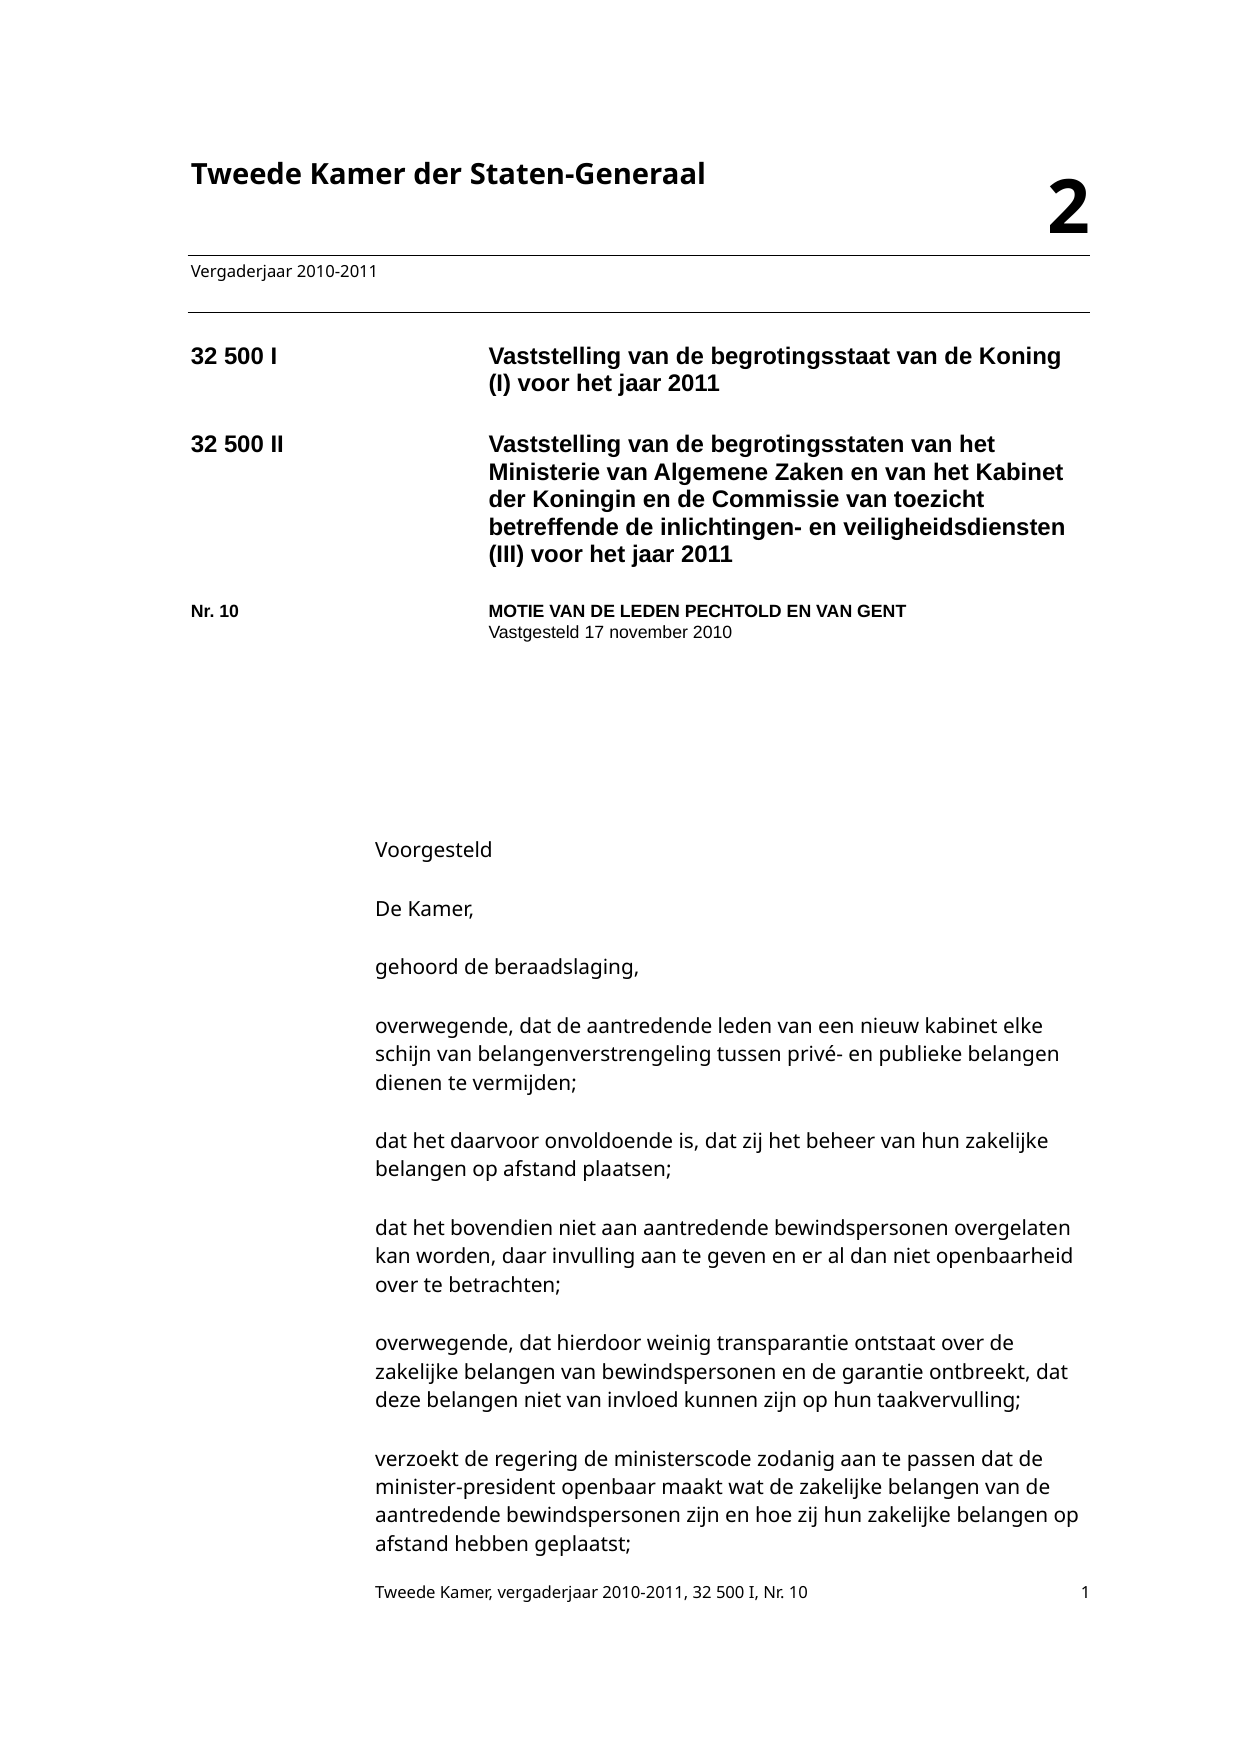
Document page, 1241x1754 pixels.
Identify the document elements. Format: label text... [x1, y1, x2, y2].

text dat het daarvoor onvoldoende is, dat zij het beheer van hun zakelijke belangen op afstand plaatsen; [375, 1126, 1090, 1183]
text dat het bovendien niet aan aantredende bewindspersonen overgelaten kan worden, daar invulling aan te geven en er al dan niet openbaarheid over te betrachten; [375, 1213, 1090, 1298]
table_header 2 [910, 150, 1090, 255]
table_cell Vergaderjaar 2010-2011 [188, 256, 485, 312]
table_cell MOTIE VAN DE LEDEN PECHTOLD EN VAN GENT Vastgesteld 17 november 2010 [485, 598, 1090, 717]
text overwegende, dat hierdoor weinig transparantie ontstaat over de zakelijke belangen van bewindspersonen en de garantie ontbreekt, dat deze belangen niet van invloed kunnen zijn op hun taakvervulling; [375, 1328, 1090, 1414]
table_cell [188, 313, 485, 339]
table_header Tweede Kamer der Staten-Generaal [188, 150, 909, 255]
table_cell Nr. 10 [188, 598, 485, 717]
text verzoekt de regering de ministerscode zodanig aan te passen dat de minister-president openbaar maakt wat de zakelijke belangen van de aantredende bewindspersonen zijn en hoe zij hun zakelijke belangen op afstand hebben geplaatst; [375, 1444, 1090, 1557]
text overwegende, dat de aantredende leden van een nieuw kabinet elke schijn van belangenverstrengeling tussen privé- en publieke belangen dienen te vermijden; [375, 1011, 1090, 1096]
table_cell [485, 256, 1090, 312]
table_cell 32 500 II [188, 427, 485, 598]
table_cell Vaststelling van de begrotingsstaten van het Ministerie van Algemene Zaken en van het Kabinet der Koningin en de Commissie van toezicht betreffende de inlichtingen- en veiligheidsdiensten (III) voor het jaar 2011 [485, 427, 1090, 598]
table_cell [485, 313, 1090, 339]
text De Kamer, [375, 894, 1090, 922]
text gehoord de beraadslaging, [375, 952, 1090, 981]
table_cell 32 500 I [188, 339, 485, 427]
text Voorgesteld [375, 836, 1090, 864]
table_cell Vaststelling van de begrotingsstaat van de Koning (I) voor het jaar 2011 [485, 339, 1090, 427]
